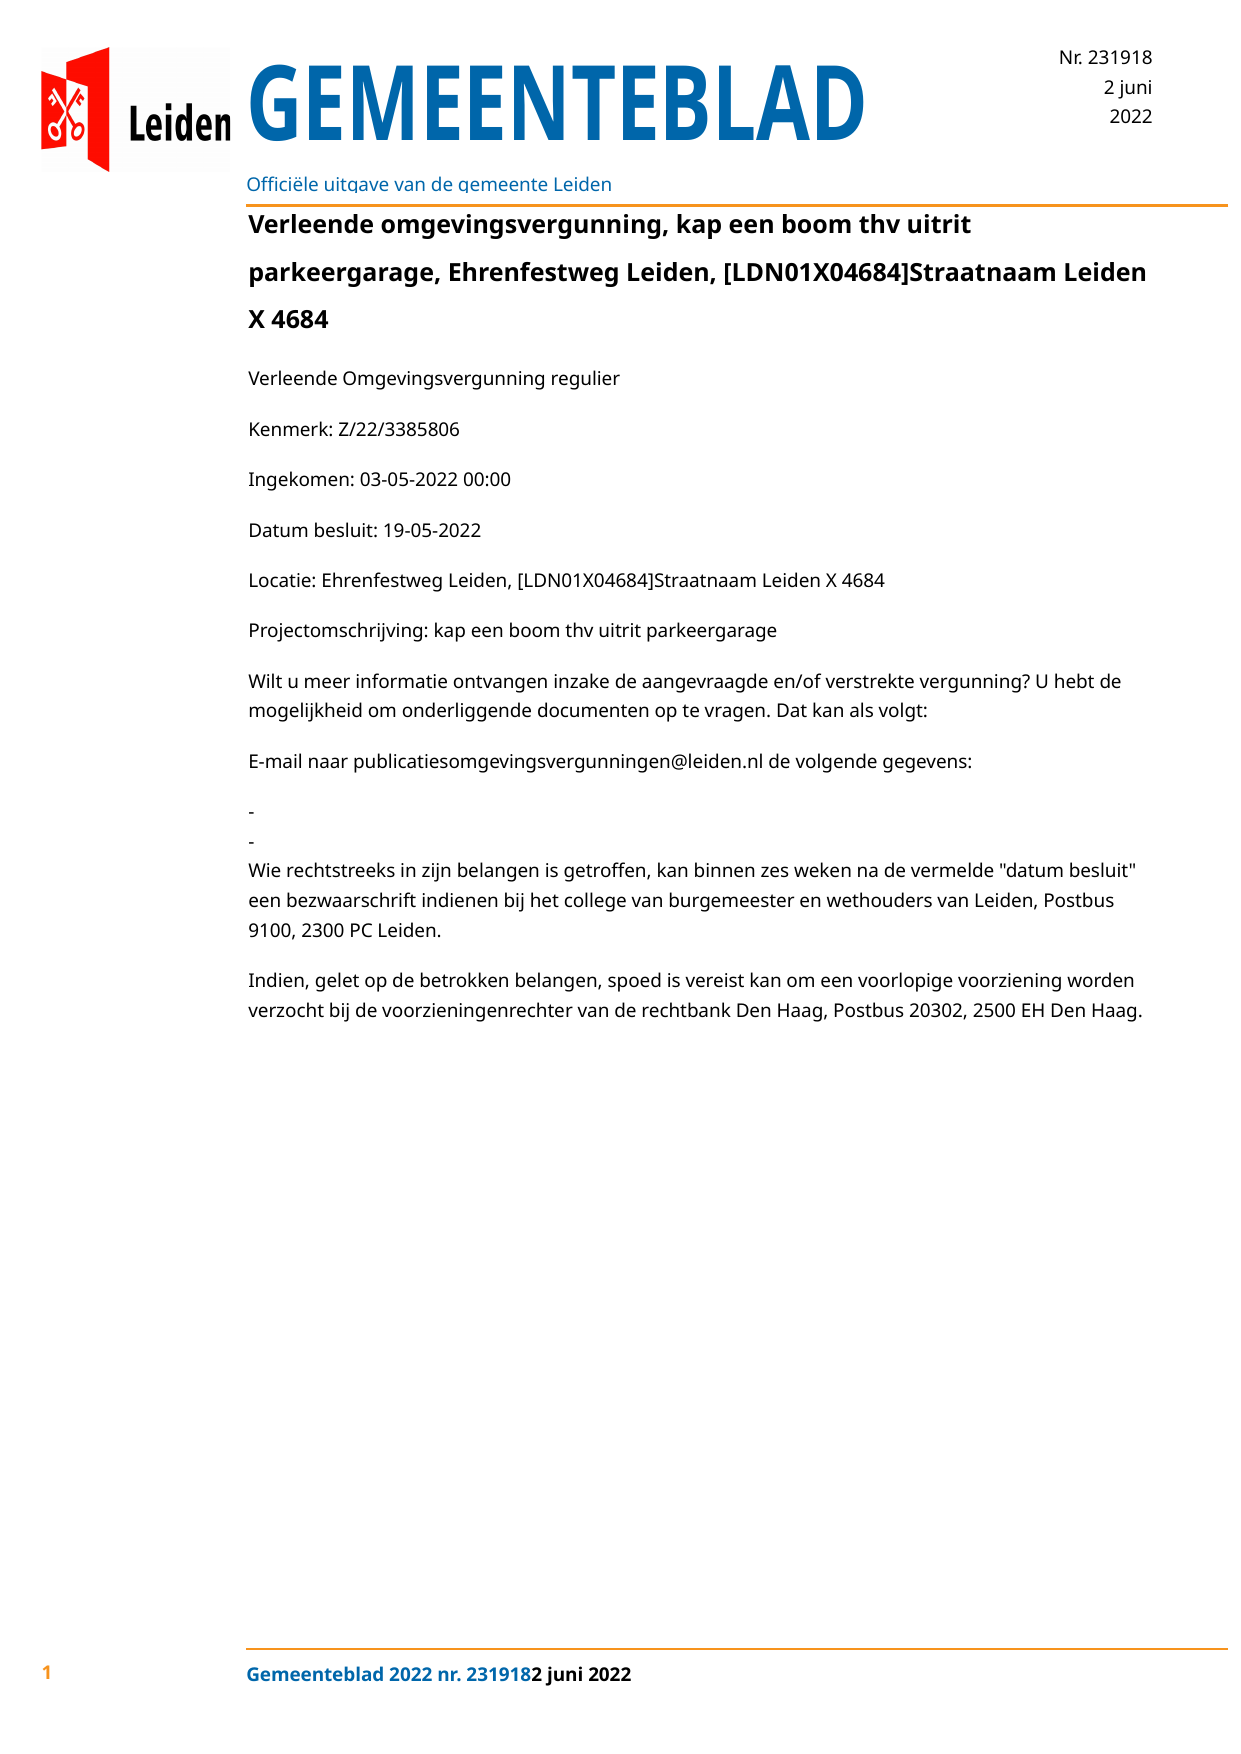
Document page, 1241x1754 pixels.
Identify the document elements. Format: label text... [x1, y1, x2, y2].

text Verleende Omgevingsvergunning regulier [248, 366, 1152, 391]
picture [41, 47, 231, 172]
text Projectomschrijving: kap een boom thv uitrit parkeergarage [248, 618, 1152, 643]
text Datum besluit: 19-05-2022 [248, 517, 1152, 542]
text Kenmerk: Z/22/3385806 [248, 416, 1152, 442]
text Verleende omgevingsvergunning, kap een boom thv uitrit parkeergarage, Ehrenfestweg Leiden, [LDN01X04684]Straatnaam Leiden X 4684 [248, 207, 1152, 336]
text Locatie: Ehrenfestweg Leiden, [LDN01X04684]Straatnaam Leiden X 4684 [248, 567, 1152, 593]
text Indien, gelet op de betrokken belangen, spoed is vereist kan om een voorlopige voorziening worden verzocht bij de voorzieningenrechter van de rechtbank Den Haag, Postbus 20302, 2500 EH Den Haag. [248, 967, 1152, 1022]
text Ingekomen: 03-05-2022 00:00 [248, 466, 1152, 492]
text Wilt u meer informatie ontvangen inzake de aangevraagde en/of verstrekte vergunning? U hebt de mogelijkheid om onderliggende documenten op te vragen. Dat kan als volgt: [248, 668, 1152, 723]
text E-mail naar publicatiesomgevingsvergunningen@leiden.nl de volgende gegevens: [248, 748, 1152, 774]
text Wie rechtstreeks in zijn belangen is getroffen, kan binnen zes weken na de vermelde "datum besluit" een bezwaarschrift indienen bij het college van burgemeester en wethouders van Leiden, Postbus 9100, 2300 PC Leiden. [248, 858, 1152, 942]
